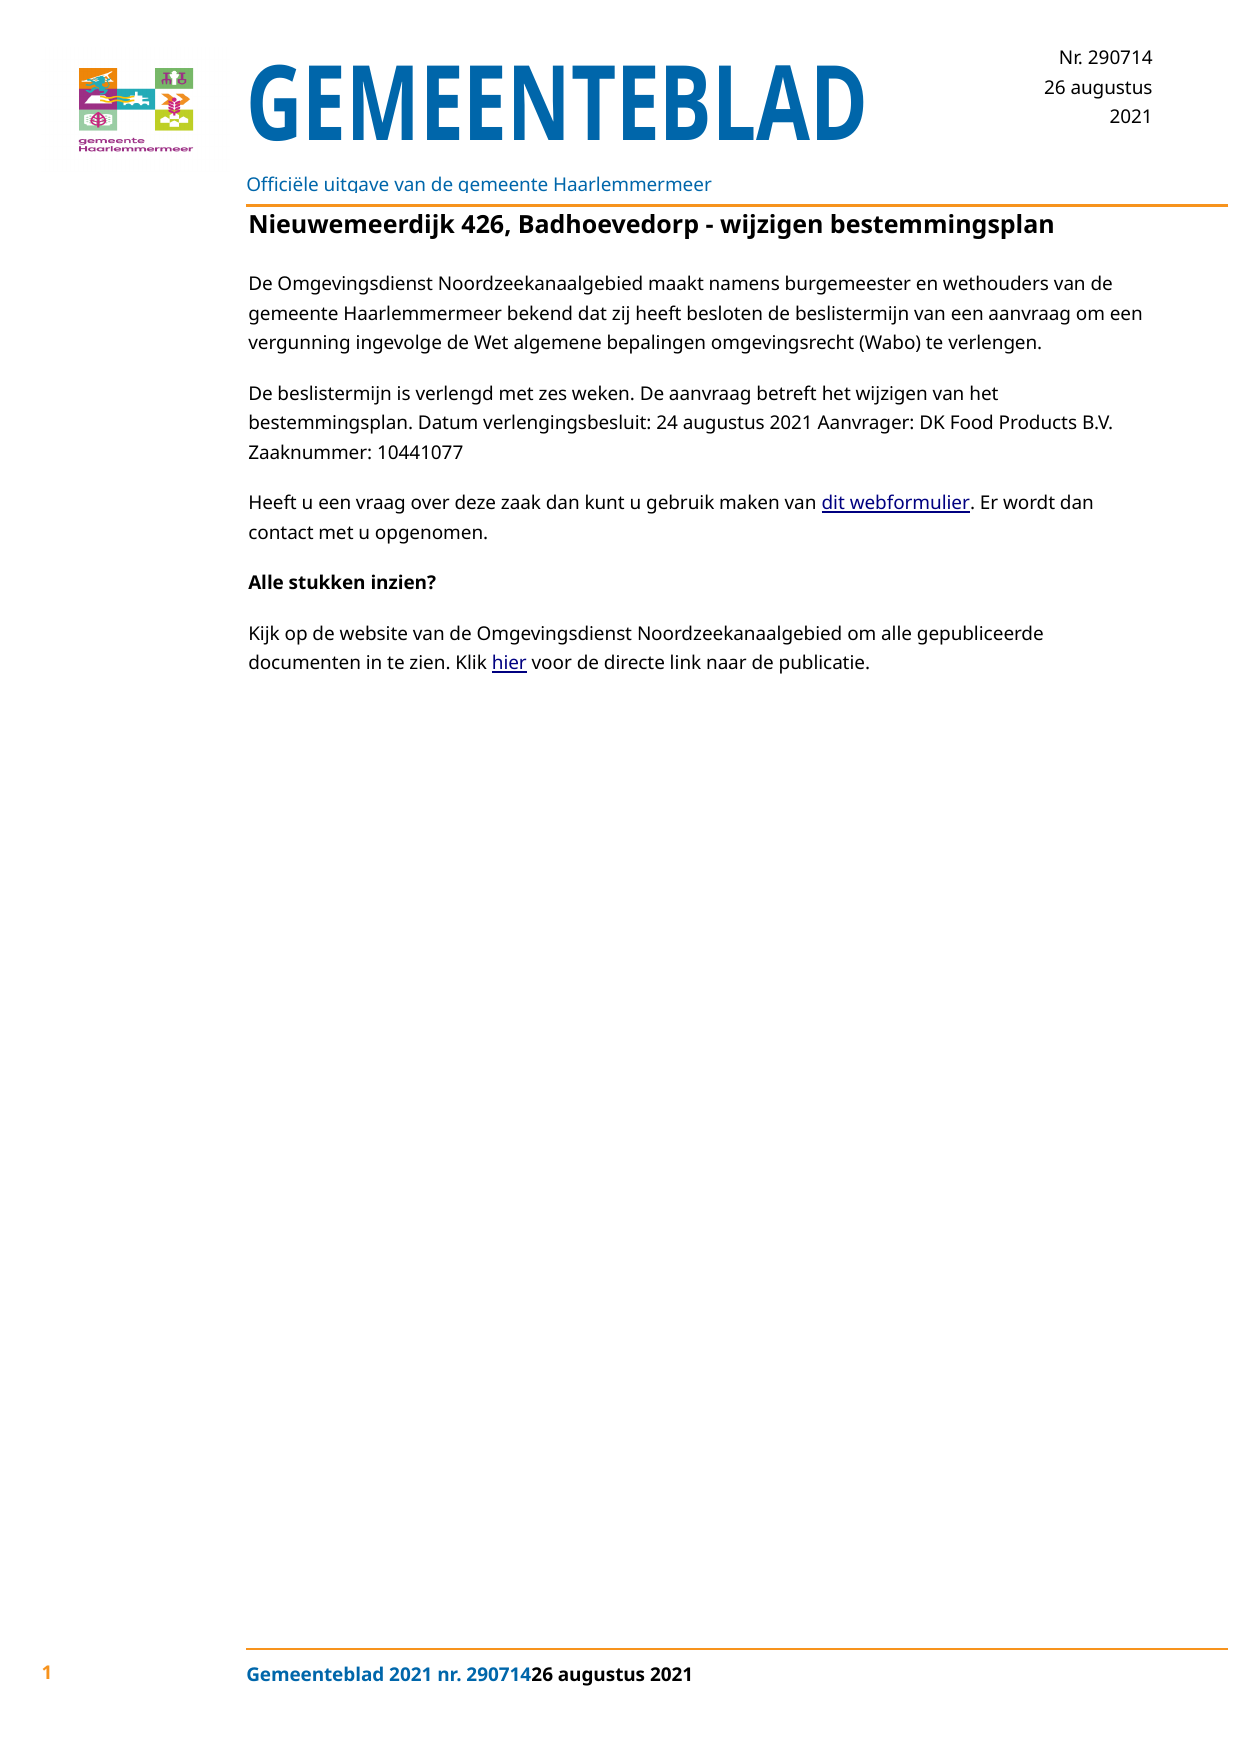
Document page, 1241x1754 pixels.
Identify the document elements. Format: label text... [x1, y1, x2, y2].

text Kijk op de website van de Omgevingsdienst Noordzeekanaalgebied om alle gepubliceerde documenten in te zien. Klik hier voor de directe link naar de publicatie. [248, 620, 1152, 675]
text Nieuwemeerdijk 426, Badhoevedorp - wijzigen bestemmingsplan [248, 207, 1152, 241]
text Heeft u een vraag over deze zaak dan kunt u gebruik maken van dit webformulier. Er wordt dan contact met u opgenomen. [248, 489, 1152, 545]
text De Omgevingsdienst Noordzeekanaalgebied maakt namens burgemeester en wethouders van de gemeente Haarlemmermeer bekend dat zij heeft besloten de beslistermijn van een aanvraag om een vergunning ingevolge de Wet algemene bepalingen omgevingsrecht (Wabo) te verlengen. [248, 270, 1152, 355]
text Alle stukken inzien? [248, 569, 1152, 595]
picture [41, 47, 231, 172]
text De beslistermijn is verlengd met zes weken. De aanvraag betreft het wijzigen van het bestemmingsplan. Datum verlengingsbesluit: 24 augustus 2021 Aanvrager: DK Food Products B.V. Zaaknummer: 10441077 [248, 380, 1152, 465]
